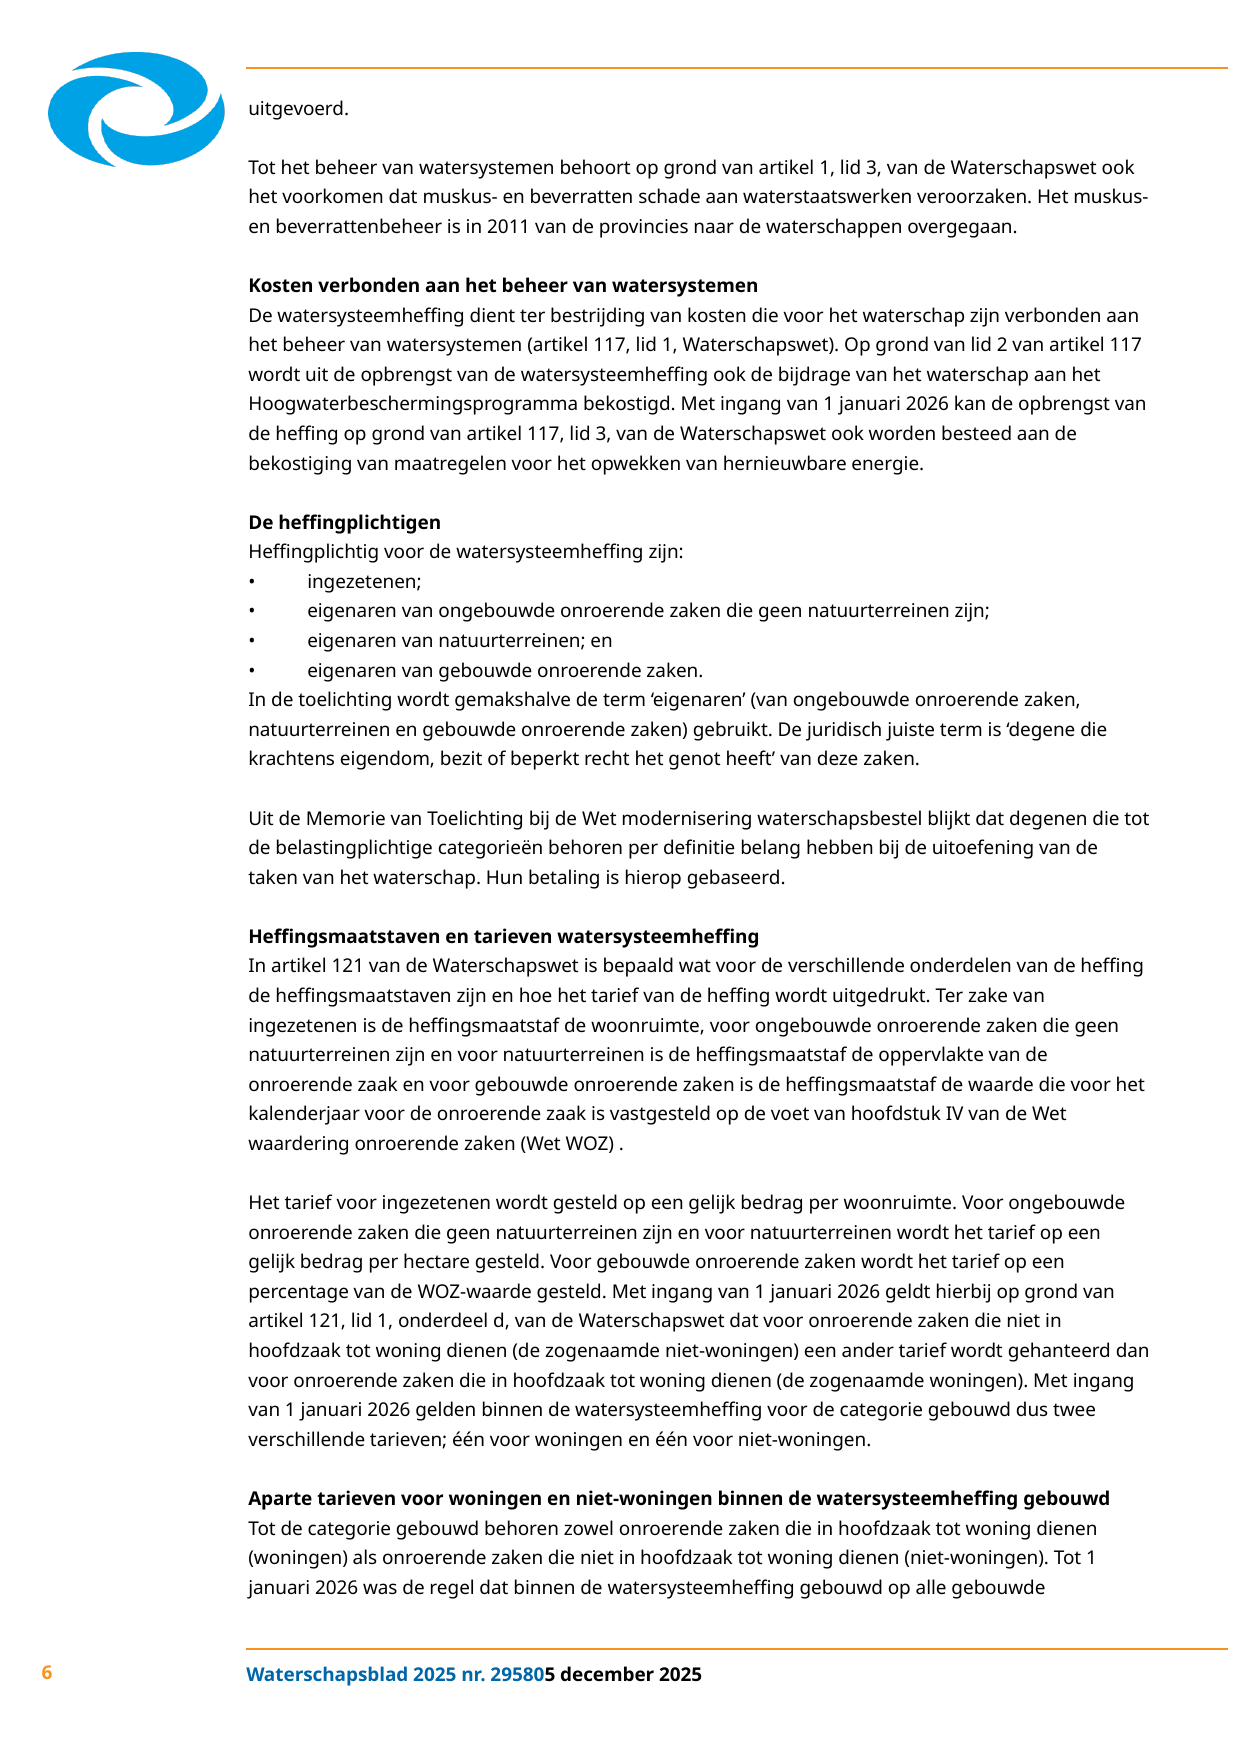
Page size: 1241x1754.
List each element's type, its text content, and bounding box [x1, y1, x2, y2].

list eigenaren van gebouwde onroerende zaken. [248, 657, 1152, 683]
text uitgevoerd. [248, 95, 1152, 121]
list ingezetenen; [248, 568, 1152, 594]
text Heffingsmaatstaven en tarieven watersysteemheffing [248, 923, 1152, 949]
text Uit de Memorie van Toelichting bij de Wet modernisering waterschapsbestel blijkt dat degenen die tot de belastingplichtige categorieën behoren per definitie belang hebben bij de uitoefening van de taken van het waterschap. Hun betaling is hierop gebaseerd. [248, 805, 1152, 890]
picture [41, 47, 231, 172]
text Heffingplichtig voor de watersysteemheffing zijn: [248, 538, 1152, 564]
text Kosten verbonden aan het beheer van watersystemen [248, 272, 1152, 298]
text De heffingplichtigen [248, 509, 1152, 535]
list eigenaren van ongebouwde onroerende zaken die geen natuurterreinen zijn; [248, 598, 1152, 623]
text Het tarief voor ingezetenen wordt gesteld op een gelijk bedrag per woonruimte. Voor ongebouwde onroerende zaken die geen natuurterreinen zijn en voor natuurterreinen wordt het tarief op een gelijk bedrag per hectare gesteld. Voor gebouwde onroerende zaken wordt het tarief op een percentage van de WOZ-waarde gesteld. Met ingang van 1 januari 2026 geldt hierbij op grond van artikel 121, lid 1, onderdeel d, van de Waterschapswet dat voor onroerende zaken die niet in hoofdzaak tot woning dienen (de zogenaamde niet-woningen) een ander tarief wordt gehanteerd dan voor onroerende zaken die in hoofdzaak tot woning dienen (de zogenaamde woningen). Met ingang van 1 januari 2026 gelden binnen de watersysteemheffing voor de categorie gebouwd dus twee verschillende tarieven; één voor woningen en één voor niet-woningen. [248, 1189, 1152, 1452]
text Tot het beheer van watersystemen behoort op grond van artikel 1, lid 3, van de Waterschapswet ook het voorkomen dat muskus- en beverratten schade aan waterstaatswerken veroorzaken. Het muskus- en beverrattenbeheer is in 2011 van de provincies naar de waterschappen overgegaan. [248, 154, 1152, 239]
text Tot de categorie gebouwd behoren zowel onroerende zaken die in hoofdzaak tot woning dienen (woningen) als onroerende zaken die niet in hoofdzaak tot woning dienen (niet-woningen). Tot 1 januari 2026 was de regel dat binnen de watersysteemheffing gebouwd op alle gebouwde [248, 1515, 1152, 1600]
text In artikel 121 van de Waterschapswet is bepaald wat voor de verschillende onderdelen van de heffing de heffingsmaatstaven zijn en hoe het tarief van de heffing wordt uitgedrukt. Ter zake van ingezetenen is de heffingsmaatstaf de woonruimte, voor ongebouwde onroerende zaken die geen natuurterreinen zijn en voor natuurterreinen is de heffingsmaatstaf de oppervlakte van de onroerende zaak en voor gebouwde onroerende zaken is de heffingsmaatstaf de waarde die voor het kalenderjaar voor de onroerende zaak is vastgesteld op de voet van hoofdstuk IV van de Wet waardering onroerende zaken (Wet WOZ) . [248, 953, 1152, 1156]
text Aparte tarieven voor woningen en niet-woningen binnen de watersysteemheffing gebouwd [248, 1485, 1152, 1511]
text De watersysteemheffing dient ter bestrijding van kosten die voor het waterschap zijn verbonden aan het beheer van watersystemen (artikel 117, lid 1, Waterschapswet). Op grond van lid 2 van artikel 117 wordt uit de opbrengst van de watersysteemheffing ook de bijdrage van het waterschap aan het Hoogwaterbeschermingsprogramma bekostigd. Met ingang van 1 januari 2026 kan de opbrengst van de heffing op grond van artikel 117, lid 3, van de Waterschapswet ook worden besteed aan de bekostiging van maatregelen voor het opwekken van hernieuwbare energie. [248, 302, 1152, 476]
list eigenaren van natuurterreinen; en [248, 627, 1152, 653]
text In de toelichting wordt gemakshalve de term ‘eigenaren’ (van ongebouwde onroerende zaken, natuurterreinen en gebouwde onroerende zaken) gebruikt. De juridisch juiste term is ‘degene die krachtens eigendom, bezit of beperkt recht het genot heeft’ van deze zaken. [248, 686, 1152, 771]
